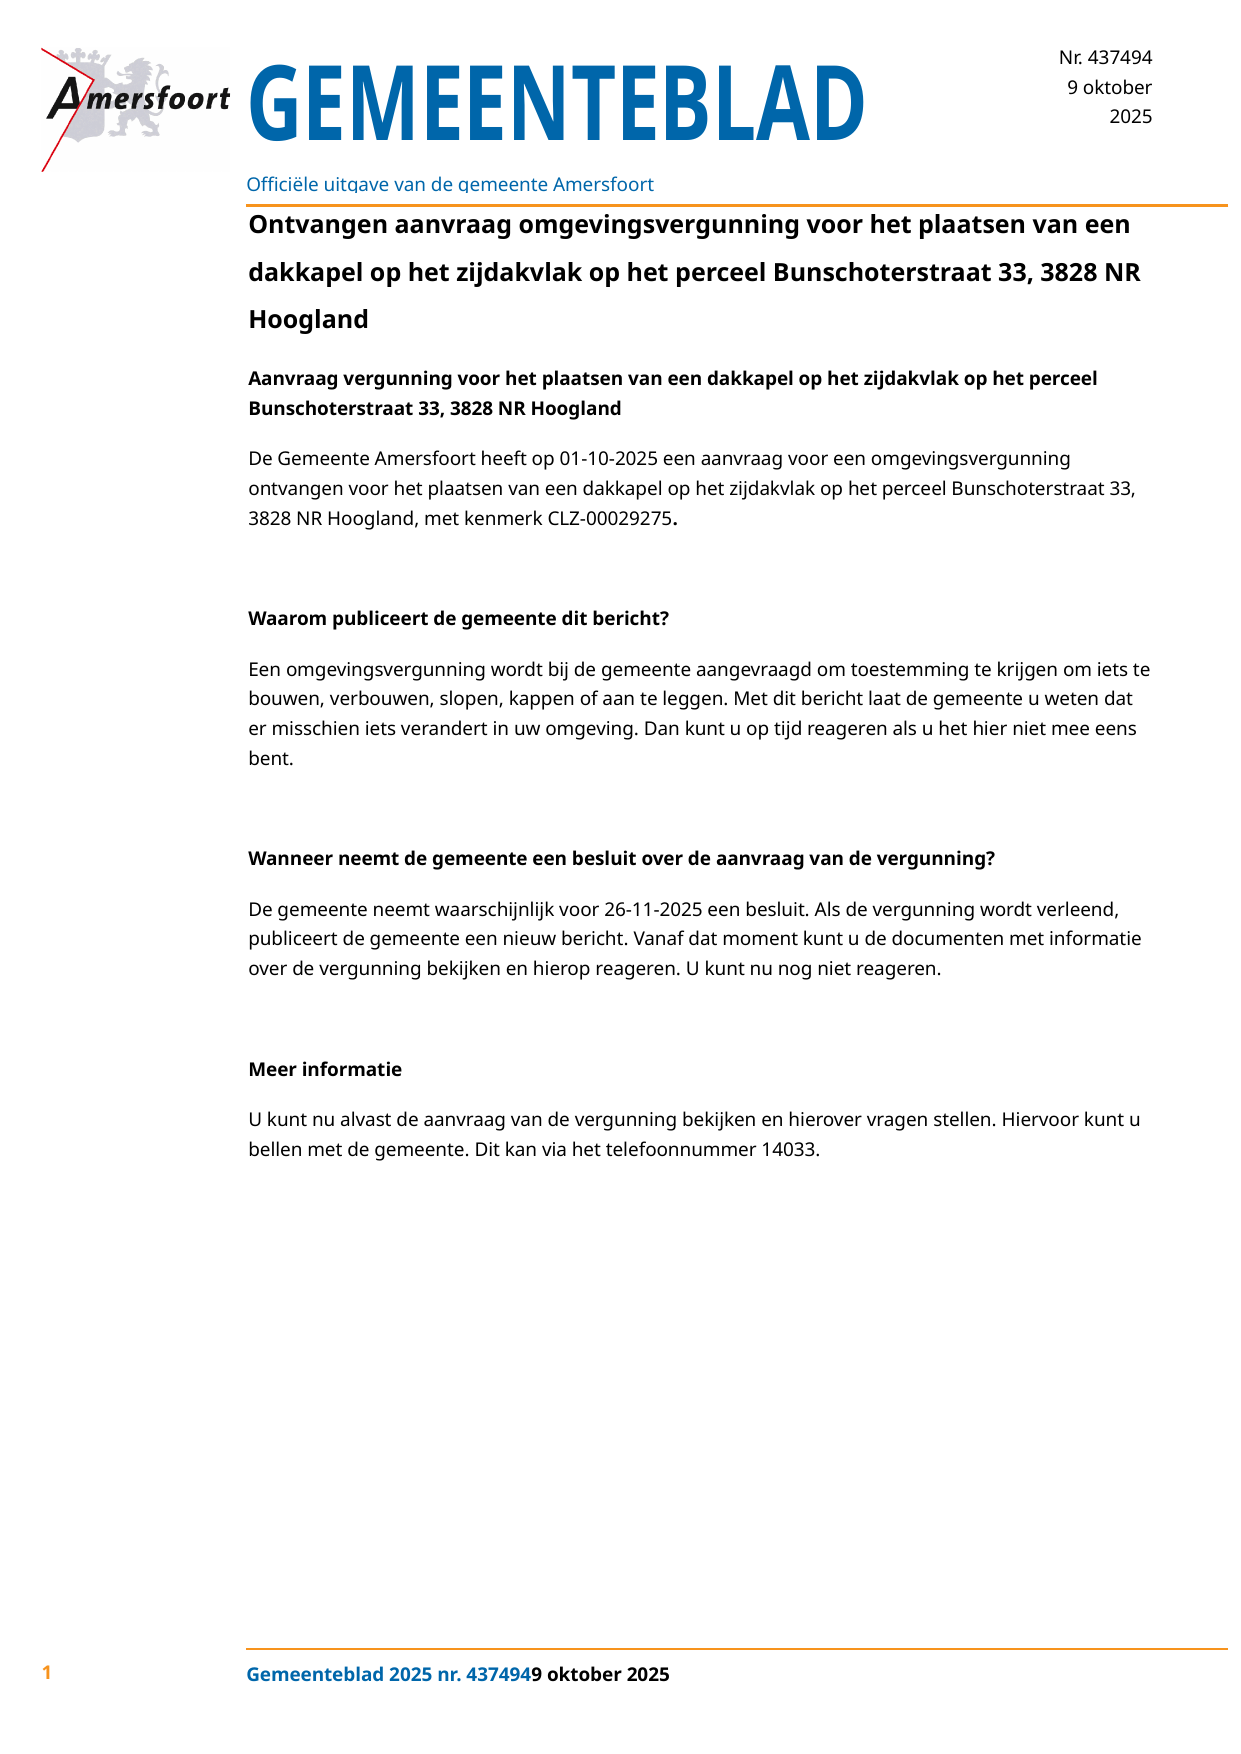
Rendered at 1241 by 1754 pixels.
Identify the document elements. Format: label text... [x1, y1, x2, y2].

text Aanvraag vergunning voor het plaatsen van een dakkapel op het zijdakvlak op het perceel Bunschoterstraat 33, 3828 NR Hoogland [248, 366, 1152, 421]
text Wanneer neemt de gemeente een besluit over de aanvraag van de vergunning? [248, 846, 1152, 871]
picture [41, 47, 231, 172]
text De gemeente neemt waarschijnlijk voor 26-11-2025 een besluit. Als de vergunning wordt verleend, publiceert de gemeente een nieuw bericht. Vanaf dat moment kunt u de documenten met informatie over de vergunning bekijken en hierop reageren. U kunt nu nog niet reageren. [248, 896, 1152, 981]
text Ontvangen aanvraag omgevingsvergunning voor het plaatsen van een dakkapel op het zijdakvlak op het perceel Bunschoterstraat 33, 3828 NR Hoogland [248, 207, 1152, 336]
text Meer informatie [248, 1056, 1152, 1082]
text De Gemeente Amersfoort heeft op 01-10-2025 een aanvraag voor een omgevingsvergunning ontvangen voor het plaatsen van een dakkapel op het zijdakvlak op het perceel Bunschoterstraat 33, 3828 NR Hoogland, met kenmerk CLZ-00029275. [248, 446, 1152, 530]
text U kunt nu alvast de aanvraag van de vergunning bekijken en hierover vragen stellen. Hiervoor kunt u bellen met de gemeente. Dit kan via het telefoonnummer 14033. [248, 1106, 1152, 1162]
text Een omgevingsvergunning wordt bij de gemeente aangevraagd om toestemming te krijgen om iets te bouwen, verbouwen, slopen, kappen of aan te leggen. Met dit bericht laat de gemeente u weten dat er misschien iets verandert in uw omgeving. Dan kunt u op tijd reageren als u het hier niet mee eens bent. [248, 656, 1152, 770]
text Waarom publiceert de gemeente dit bericht? [248, 606, 1152, 631]
